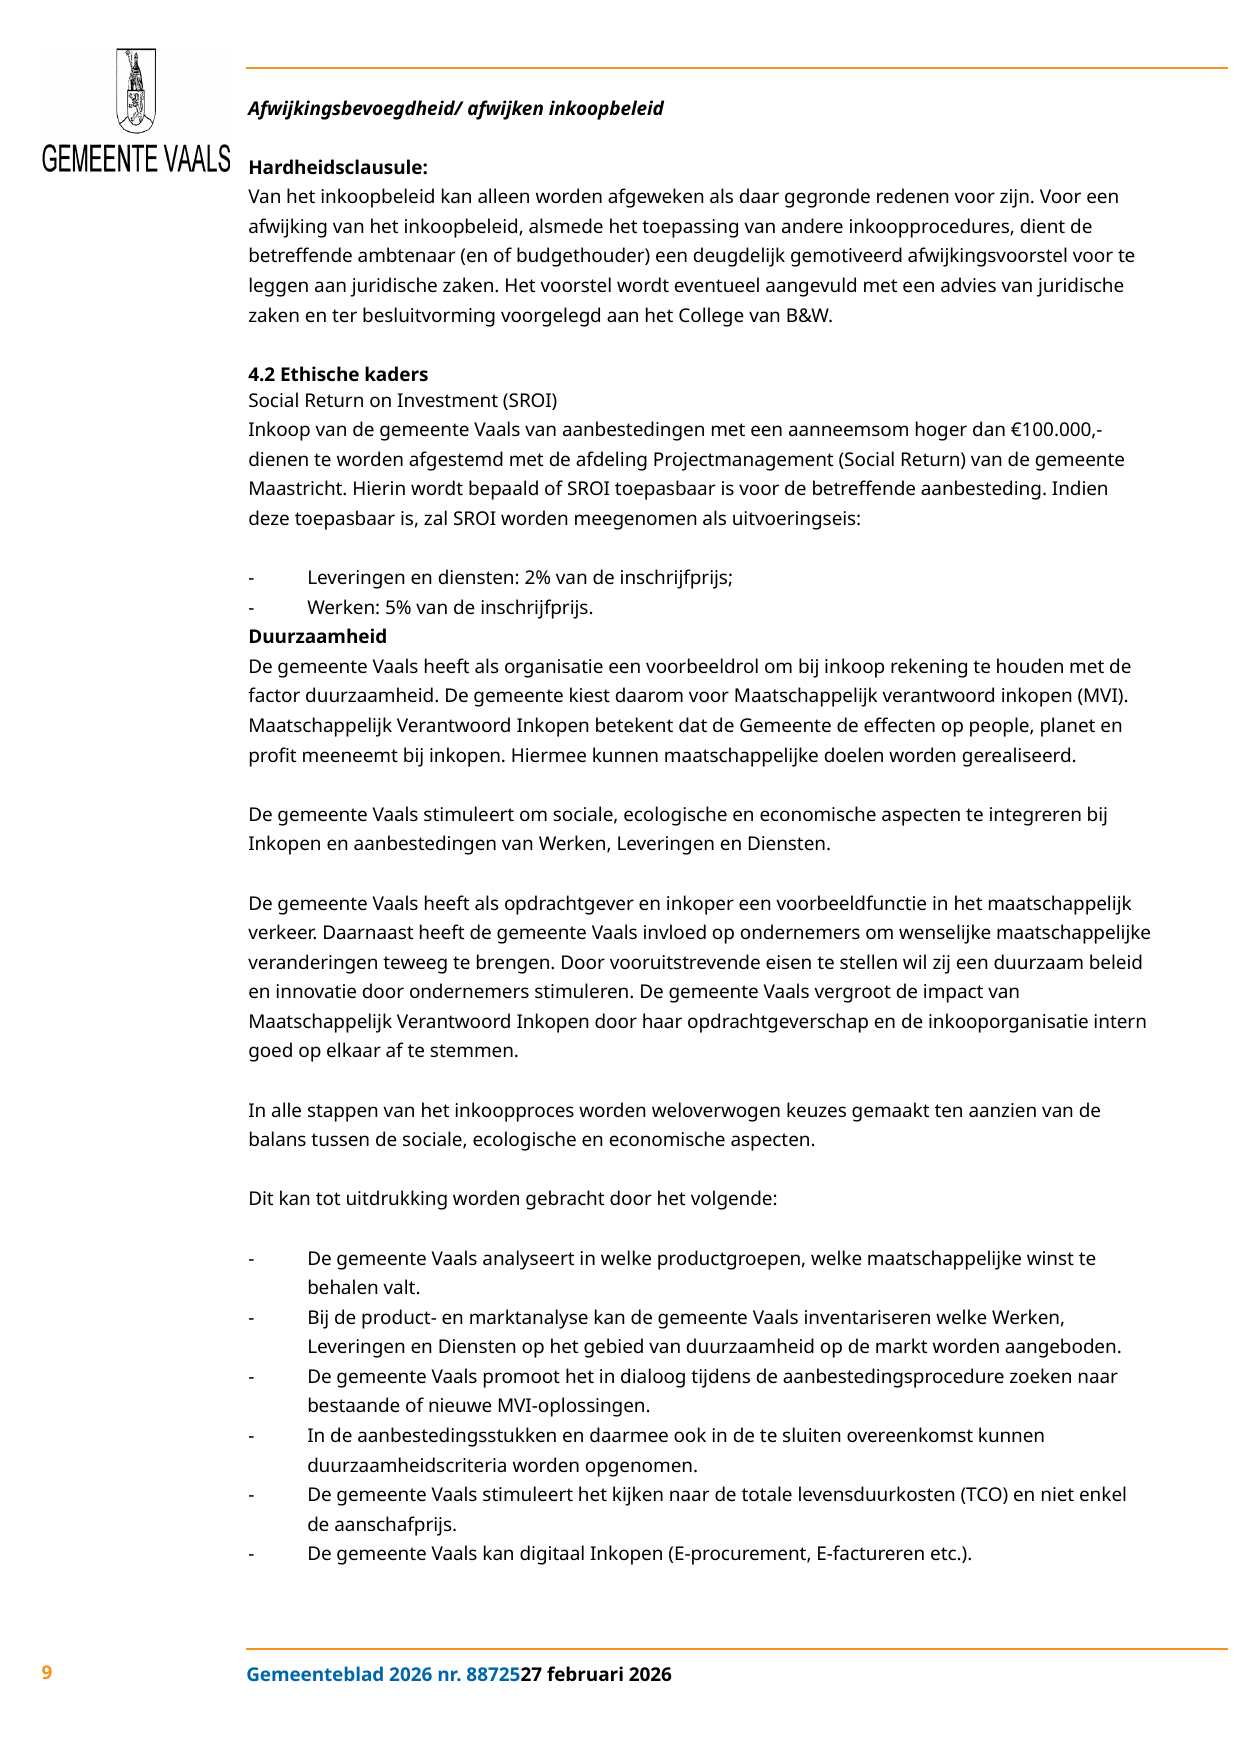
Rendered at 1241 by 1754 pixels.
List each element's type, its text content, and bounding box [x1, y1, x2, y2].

text Inkoop van de gemeente Vaals van aanbestedingen met een aanneemsom hoger dan €100.000,- dienen te worden afgestemd met de afdeling Projectmanagement (Social Return) van de gemeente Maastricht. Hierin wordt bepaald of SROI toepasbaar is voor de betreffende aanbesteding. Indien deze toepasbaar is, zal SROI worden meegenomen als uitvoeringseis: [248, 416, 1152, 531]
list De gemeente Vaals stimuleert het kijken naar de totale levensduurkosten (TCO) en niet enkel de aanschafprijs. [248, 1481, 1152, 1537]
list De gemeente Vaals kan digitaal Inkopen (E-procurement, E-factureren etc.). [248, 1541, 1152, 1566]
list De gemeente Vaals promoot het in dialoog tijdens de aanbestedingsprocedure zoeken naar bestaande of nieuwe MVI-oplossingen. [248, 1363, 1152, 1418]
text De gemeente Vaals stimuleert om sociale, ecologische en economische aspecten te integreren bij Inkopen en aanbestedingen van Werken, Leveringen en Diensten. [248, 801, 1152, 856]
text In alle stappen van het inkoopproces worden weloverwogen keuzes gemaakt ten aanzien van de balans tussen de sociale, ecologische en economische aspecten. [248, 1097, 1152, 1152]
list Leveringen en diensten: 2% van de inschrijfprijs; [248, 564, 1152, 590]
text De gemeente Vaals heeft als organisatie een voorbeeldrol om bij inkoop rekening te houden met de factor duurzaamheid. De gemeente kiest daarom voor Maatschappelijk verantwoord inkopen (MVI). Maatschappelijk Verantwoord Inkopen betekent dat de Gemeente de effecten op people, planet en profit meeneemt bij inkopen. Hiermee kunnen maatschappelijke doelen worden gerealiseerd. [248, 653, 1152, 767]
text Duurzaamheid [248, 623, 1152, 649]
text 4.2 Ethische kaders [248, 361, 1152, 387]
list De gemeente Vaals analyseert in welke productgroepen, welke maatschappelijke winst te behalen valt. [248, 1245, 1152, 1300]
text Afwijkingsbevoegdheid/ afwijken inkoopbeleid [248, 95, 1152, 121]
list Werken: 5% van de inschrijfprijs. [248, 594, 1152, 619]
text Social Return on Investment (SROI) [248, 387, 1152, 412]
list In de aanbestedingsstukken en daarmee ook in de te sluiten overeenkomst kunnen duurzaamheidscriteria worden opgenomen. [248, 1422, 1152, 1477]
picture [41, 47, 231, 172]
text Hardheidsclausule: [248, 154, 1152, 180]
list Bij de product- en marktanalyse kan de gemeente Vaals inventariseren welke Werken, Leveringen en Diensten op het gebied van duurzaamheid op de markt worden aangeboden. [248, 1304, 1152, 1359]
text Van het inkoopbeleid kan alleen worden afgeweken als daar gegronde redenen voor zijn. Voor een afwijking van het inkoopbeleid, alsmede het toepassing van andere inkoopprocedures, dient de betreffende ambtenaar (en of budgethouder) een deugdelijk gemotiveerd afwijkingsvoorstel voor te leggen aan juridische zaken. Het voorstel wordt eventueel aangevuld met een advies van juridische zaken en ter besluitvorming voorgelegd aan het College van B&W. [248, 183, 1152, 328]
text De gemeente Vaals heeft als opdrachtgever en inkoper een voorbeeldfunctie in het maatschappelijk verkeer. Daarnaast heeft de gemeente Vaals invloed op ondernemers om wenselijke maatschappelijke veranderingen teweeg te brengen. Door vooruitstrevende eisen te stellen wil zij een duurzaam beleid en innovatie door ondernemers stimuleren. De gemeente Vaals vergroot de impact van Maatschappelijk Verantwoord Inkopen door haar opdrachtgeverschap en de inkooporganisatie intern goed op elkaar af te stemmen. [248, 890, 1152, 1063]
text Dit kan tot uitdrukking worden gebracht door het volgende: [248, 1186, 1152, 1211]
